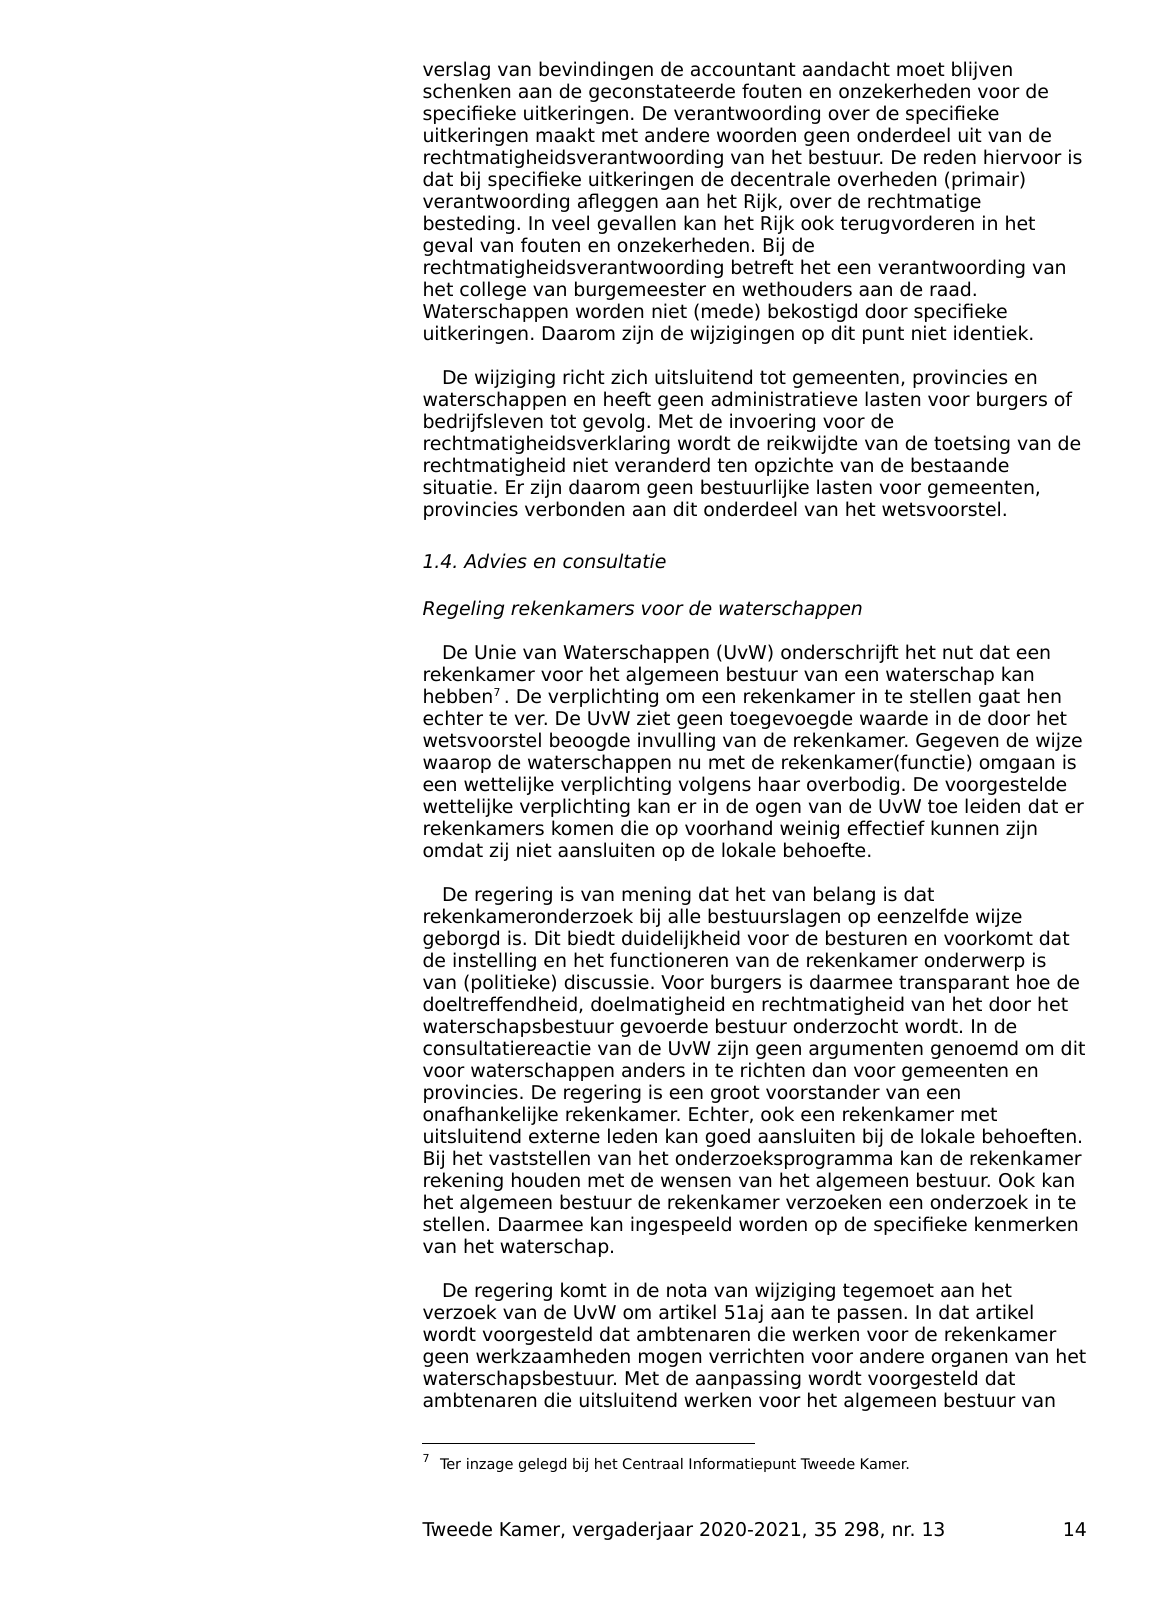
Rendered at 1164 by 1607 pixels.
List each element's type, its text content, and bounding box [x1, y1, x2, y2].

text Ter inzage gelegd bij het Centraal Informatiepunt Tweede Kamer. [422, 1452, 1087, 1474]
text De Unie van Waterschappen (UvW) onderschrijft het nut dat een rekenkamer voor het algemeen bestuur van een waterschap kan hebben. De verplichting om een rekenkamer in te stellen gaat hen echter te ver. De UvW ziet geen toegevoegde waarde in de door het wetsvoorstel beoogde invulling van de rekenkamer. Gegeven de wijze waarop de waterschappen nu met de rekenkamer(functie) omgaan is een wettelijke verplichting volgens haar overbodig. De voorgestelde wettelijke verplichting kan er in de ogen van de UvW toe leiden dat er rekenkamers komen die op voorhand weinig effectief kunnen zijn omdat zij niet aansluiten op de lokale behoefte. [422, 642, 1087, 862]
text De regering komt in de nota van wijziging tegemoet aan het verzoek van de UvW om artikel 51aj aan te passen. In dat artikel wordt voorgesteld dat ambtenaren die werken voor de rekenkamer geen werkzaamheden mogen verrichten voor andere organen van het waterschapsbestuur. Met de aanpassing wordt voorgesteld dat ambtenaren die uitsluitend werken voor het algemeen bestuur van [422, 1280, 1087, 1412]
text De regering is van mening dat het van belang is dat rekenkameronderzoek bij alle bestuurslagen op eenzelfde wijze geborgd is. Dit biedt duidelijkheid voor de besturen en voorkomt dat de instelling en het functioneren van de rekenkamer onderwerp is van (politieke) discussie. Voor burgers is daarmee transparant hoe de doeltreffendheid, doelmatigheid en rechtmatigheid van het door het waterschapsbestuur gevoerde bestuur onderzocht wordt. In de consultatiereactie van de UvW zijn geen argumenten genoemd om dit voor waterschappen anders in te richten dan voor gemeenten en provincies. De regering is een groot voorstander van een onafhankelijke rekenkamer. Echter, ook een rekenkamer met uitsluitend externe leden kan goed aansluiten bij de lokale behoeften. Bij het vaststellen van het onderzoeksprogramma kan de rekenkamer rekening houden met de wensen van het algemeen bestuur. Ook kan het algemeen bestuur de rekenkamer verzoeken een onderzoek in te stellen. Daarmee kan ingespeeld worden op de specifieke kenmerken van het waterschap. [422, 884, 1087, 1258]
text De wijziging richt zich uitsluitend tot gemeenten, provincies en waterschappen en heeft geen administratieve lasten voor burgers of bedrijfsleven tot gevolg. Met de invoering voor de rechtmatigheidsverklaring wordt de reikwijdte van de toetsing van de rechtmatigheid niet veranderd ten opzichte van de bestaande situatie. Er zijn daarom geen bestuurlijke lasten voor gemeenten, provincies verbonden aan dit onderdeel van het wetsvoorstel. [422, 367, 1087, 521]
text verslag van bevindingen de accountant aandacht moet blijven schenken aan de geconstateerde fouten en onzekerheden voor de specifieke uitkeringen. De verantwoording over de specifieke uitkeringen maakt met andere woorden geen onderdeel uit van de rechtmatigheidsverantwoording van het bestuur. De reden hiervoor is dat bij specifieke uitkeringen de decentrale overheden (primair) verantwoording afleggen aan het Rijk, over de rechtmatige besteding. In veel gevallen kan het Rijk ook terugvorderen in het geval van fouten en onzekerheden. Bij de rechtmatigheidsverantwoording betreft het een verantwoording van het college van burgemeester en wethouders aan de raad. Waterschappen worden niet (mede) bekostigd door specifieke uitkeringen. Daarom zijn de wijzigingen op dit punt niet identiek. [422, 59, 1087, 345]
subtitle 1.4. Advies en consultatie [422, 551, 1087, 573]
subtitle Regeling rekenkamers voor de waterschappen [422, 598, 1087, 620]
